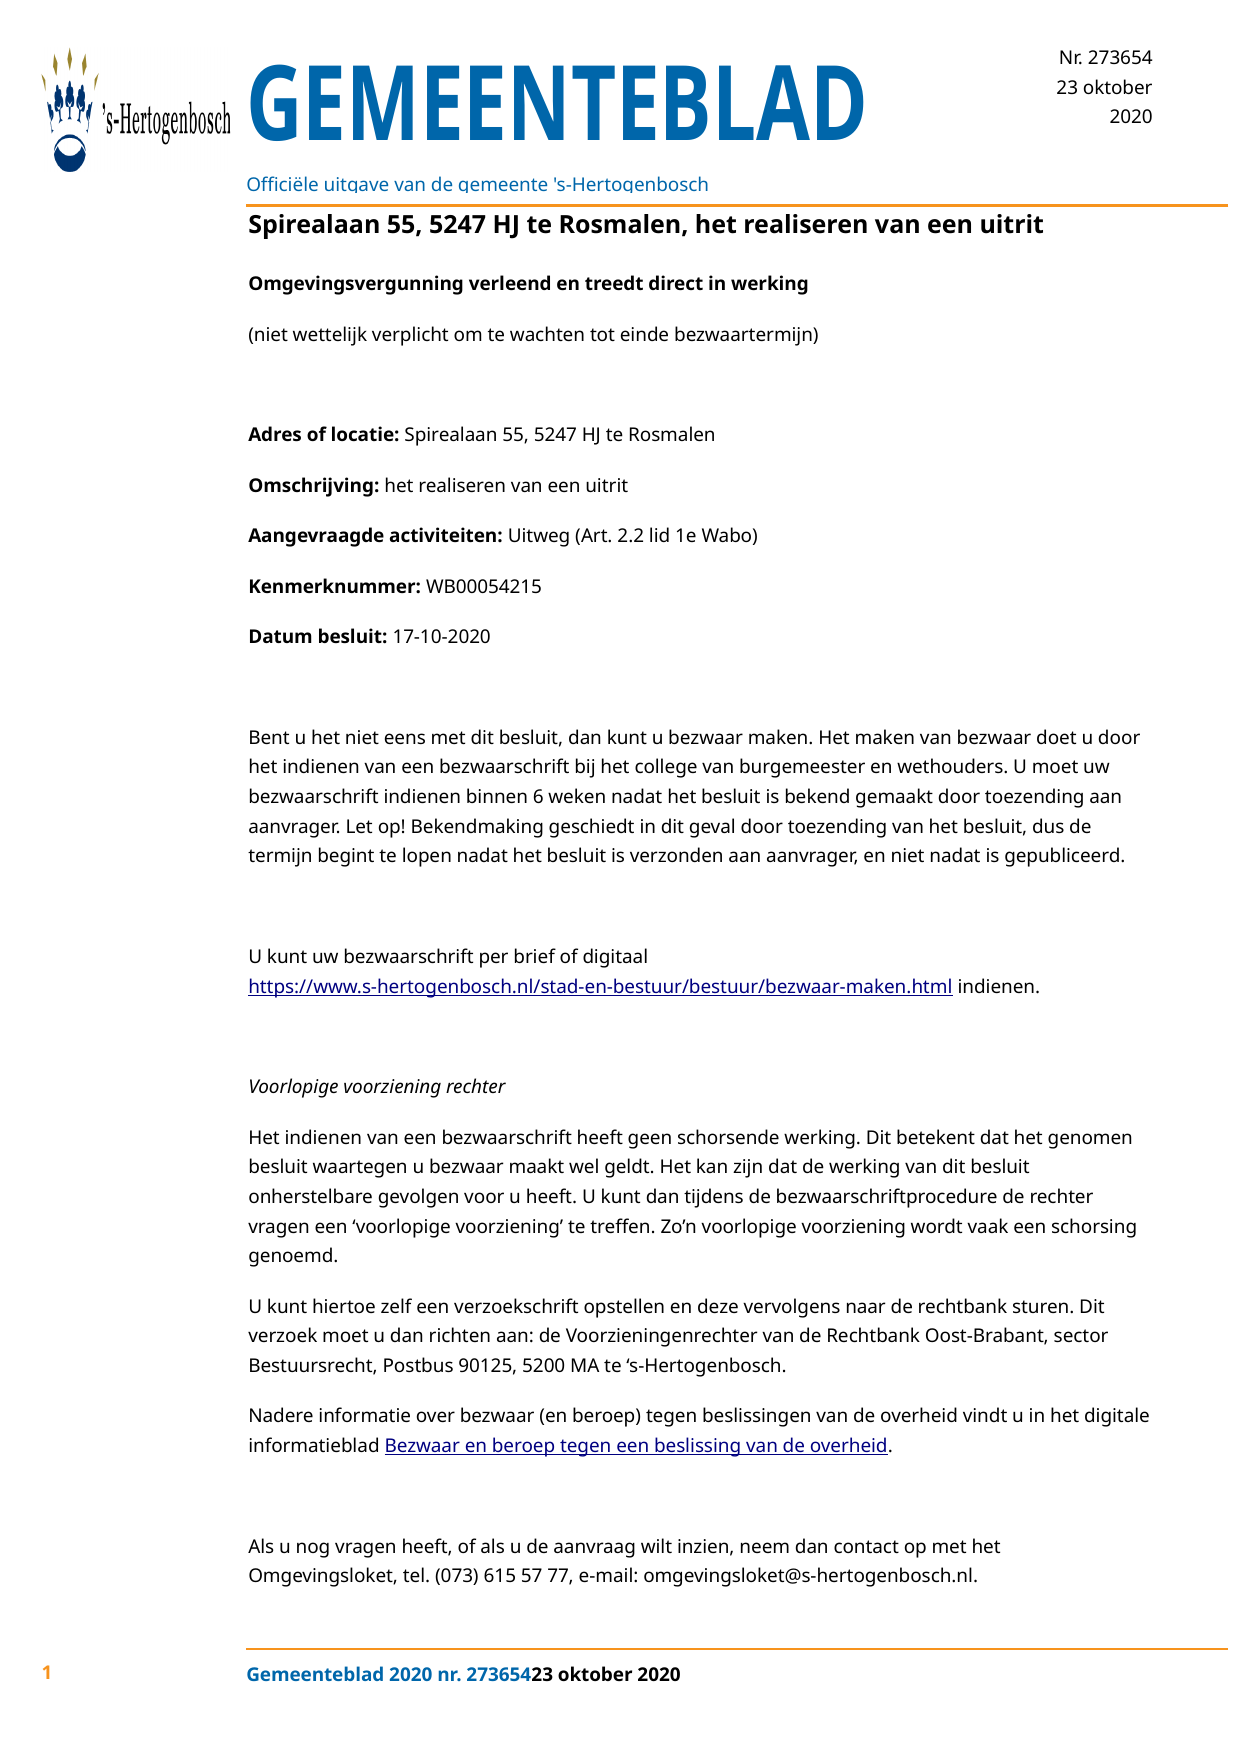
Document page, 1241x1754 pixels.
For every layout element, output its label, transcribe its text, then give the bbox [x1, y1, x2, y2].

text Het indienen van een bezwaarschrift heeft geen schorsende werking. Dit betekent dat het genomen besluit waartegen u bezwaar maakt wel geldt. Het kan zijn dat de werking van dit besluit onherstelbare gevolgen voor u heeft. U kunt dan tijdens de bezwaarschriftprocedure de rechter vragen een ‘voorlopige voorziening’ te treffen. Zo’n voorlopige voorziening wordt vaak een schorsing genoemd. [248, 1124, 1152, 1268]
text Bent u het niet eens met dit besluit, dan kunt u bezwaar maken. Het maken van bezwaar doet u door het indienen van een bezwaarschrift bij het college van burgemeester en wethouders. U moet uw bezwaarschrift indienen binnen 6 weken nadat het besluit is bekend gemaakt door toezending aan aanvrager. Let op! Bekendmaking geschiedt in dit geval door toezending van het besluit, dus de termijn begint te lopen nadat het besluit is verzonden aan aanvrager, en niet nadat is gepubliceerd. [248, 724, 1152, 868]
text Als u nog vragen heeft, of als u de aanvraag wilt inzien, neem dan contact op met het Omgevingsloket, tel. (073) 615 57 77, e-mail: omgevingsloket@s-hertogenbosch.nl. [248, 1533, 1152, 1588]
text (niet wettelijk verplicht om te wachten tot einde bezwaartermijn) [248, 321, 1152, 346]
text Omgevingsvergunning verleend en treedt direct in werking [248, 270, 1152, 296]
text Datum besluit: 17-10-2020 [248, 623, 1152, 649]
text Adres of locatie: Spirealaan 55, 5247 HJ te Rosmalen [248, 422, 1152, 447]
text Aangevraagde activiteiten: Uitweg (Art. 2.2 lid 1e Wabo) [248, 522, 1152, 548]
text Nadere informatie over bezwaar (en beroep) tegen beslissingen van de overheid vindt u in het digitale informatieblad Bezwaar en beroep tegen een beslissing van de overheid. [248, 1402, 1152, 1458]
text U kunt hiertoe zelf een verzoekschrift opstellen en deze vervolgens naar de rechtbank sturen. Dit verzoek moet u dan richten aan: de Voorzieningenrechter van de Rechtbank Oost-Brabant, sector Bestuursrecht, Postbus 90125, 5200 MA te ‘s-Hertogenbosch. [248, 1293, 1152, 1378]
picture [41, 47, 231, 172]
text Spirealaan 55, 5247 HJ te Rosmalen, het realiseren van een uitrit [248, 207, 1152, 241]
text U kunt uw bezwaarschrift per brief of digitaal https://www.s-hertogenbosch.nl/stad-en-bestuur/bestuur/bezwaar-maken.html indienen. [248, 943, 1152, 998]
text Voorlopige voorziening rechter [248, 1074, 1152, 1099]
text Kenmerknummer: WB00054215 [248, 573, 1152, 598]
text Omschrijving: het realiseren van een uitrit [248, 472, 1152, 498]
